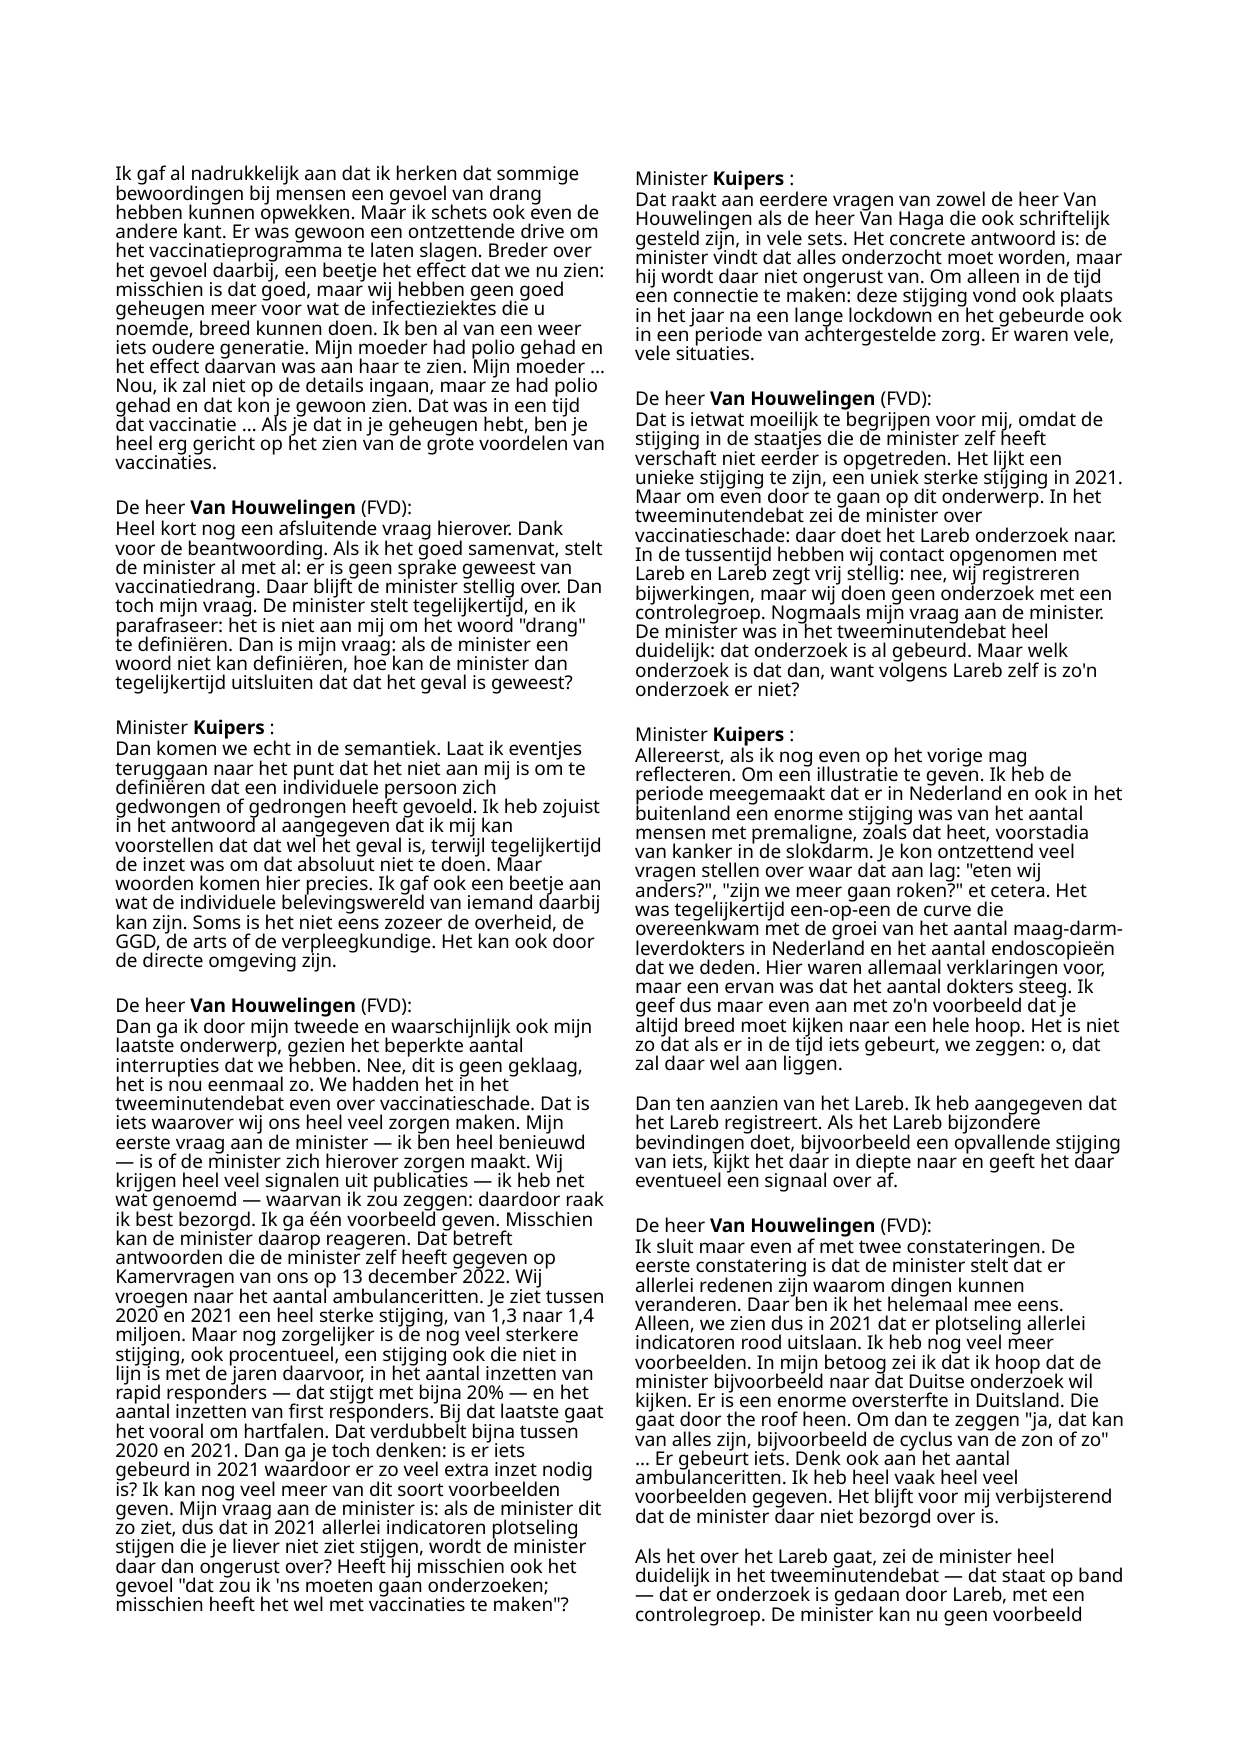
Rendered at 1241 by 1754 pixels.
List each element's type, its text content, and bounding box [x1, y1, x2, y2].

text Dan komen we echt in de semantiek. Laat ik eventjes teruggaan naar het punt dat het niet aan mij is om te definiëren dat een individuele persoon zich gedwongen of gedrongen heeft gevoeld. Ik heb zojuist in het antwoord al aangegeven dat ik mij kan voorstellen dat dat wel het geval is, terwijl tegelijkertijd de inzet was om dat absoluut niet te doen. Maar woorden komen hier precies. Ik gaf ook een beetje aan wat de individuele belevingswereld van iemand daarbij kan zijn. Soms is het niet eens zozeer de overheid, de GGD, de arts of de verpleegkundige. Het kan ook door de directe omgeving zijn. [115, 740, 605, 971]
text Dat raakt aan eerdere vragen van zowel de heer Van Houwelingen als de heer Van Haga die ook schriftelijk gesteld zijn, in vele sets. Het concrete antwoord is: de minister vindt dat alles onderzocht moet worden, maar hij wordt daar niet ongerust van. Om alleen in de tijd een connectie te maken: deze stijging vond ook plaats in het jaar na een lange lockdown en het gebeurde ook in een periode van achtergestelde zorg. Er waren vele, vele situaties. [635, 191, 1125, 364]
text Ik gaf al nadrukkelijk aan dat ik herken dat sommige bewoordingen bij mensen een gevoel van drang hebben kunnen opwekken. Maar ik schets ook even de andere kant. Er was gewoon een ontzettende drive om het vaccinatieprogramma te laten slagen. Breder over het gevoel daarbij, een beetje het effect dat we nu zien: misschien is dat goed, maar wij hebben geen goed geheugen meer voor wat de infectieziektes die u noemde, breed kunnen doen. Ik ben al van een weer iets oudere generatie. Mijn moeder had polio gehad en het effect daarvan was aan haar te zien. Mijn moeder … Nou, ik zal niet op de details ingaan, maar ze had polio gehad en dat kon je gewoon zien. Dat was in een tijd dat vaccinatie … Als je dat in je geheugen hebt, ben je heel erg gericht op het zien van de grote voordelen van vaccinaties. [115, 165, 605, 474]
text De heer Van Houwelingen (FVD): [635, 1212, 1125, 1238]
text Heel kort nog een afsluitende vraag hierover. Dank voor de beantwoording. Als ik het goed samenvat, stelt de minister al met al: er is geen sprake geweest van vaccinatiedrang. Daar blijft de minister stellig over. Dan toch mijn vraag. De minister stelt tegelijkertijd, en ik parafraseer: het is niet aan mij om het woord "drang" te definiëren. Dan is mijn vraag: als de minister een woord niet kan definiëren, hoe kan de minister dan tegelijkertijd uitsluiten dat dat het geval is geweest? [115, 520, 605, 694]
text Minister Kuipers : [115, 714, 605, 740]
text Dan ga ik door mijn tweede en waarschijnlijk ook mijn laatste onderwerp, gezien het beperkte aantal interrupties dat we hebben. Nee, dit is geen geklaag, het is nou eenmaal zo. We hadden het in het tweeminutendebat even over vaccinatieschade. Dat is iets waarover wij ons heel veel zorgen maken. Mijn eerste vraag aan de minister — ik ben heel benieuwd — is of de minister zich hierover zorgen maakt. Wij krijgen heel veel signalen uit publicaties — ik heb net wat genoemd — waarvan ik zou zeggen: daardoor raak ik best bezorgd. Ik ga één voorbeeld geven. Misschien kan de minister daarop reageren. Dat betreft antwoorden die de minister zelf heeft gegeven op Kamervragen van ons op 13 december 2022. Wij vroegen naar het aantal ambulanceritten. Je ziet tussen 2020 en 2021 een heel sterke stijging, van 1,3 naar 1,4 miljoen. Maar nog zorgelijker is de nog veel sterkere stijging, ook procentueel, een stijging ook die niet in lijn is met de jaren daarvoor, in het aantal inzetten van rapid responders — dat stijgt met bijna 20% — en het aantal inzetten van first responders. Bij dat laatste gaat het vooral om hartfalen. Dat verdubbelt bijna tussen 2020 en 2021. Dan ga je toch denken: is er iets gebeurd in 2021 waardoor er zo veel extra inzet nodig is? Ik kan nog veel meer van dit soort voorbeelden geven. Mijn vraag aan de minister is: als de minister dit zo ziet, dus dat in 2021 allerlei indicatoren plotseling stijgen die je liever niet ziet stijgen, wordt de minister daar dan ongerust over? Heeft hij misschien ook het gevoel "dat zou ik 'ns moeten gaan onderzoeken; misschien heeft het wel met vaccinaties te maken"? [115, 1018, 605, 1615]
text Allereerst, als ik nog even op het vorige mag reflecteren. Om een illustratie te geven. Ik heb de periode meegemaakt dat er in Nederland en ook in het buitenland een enorme stijging was van het aantal mensen met premaligne, zoals dat heet, voorstadia van kanker in de slokdarm. Je kon ontzettend veel vragen stellen over waar dat aan lag: "eten wij anders?", "zijn we meer gaan roken?" et cetera. Het was tegelijkertijd een-op-een de curve die overeenkwam met de groei van het aantal maag-darm-leverdokters in Nederland en het aantal endoscopieën dat we deden. Hier waren allemaal verklaringen voor, maar een ervan was dat het aantal dokters steeg. Ik geef dus maar even aan met zo'n voorbeeld dat je altijd breed moet kijken naar een hele hoop. Het is niet zo dat als er in de tijd iets gebeurt, we zeggen: o, dat zal daar wel aan liggen. [635, 747, 1125, 1074]
text Dan ten aanzien van het Lareb. Ik heb aangegeven dat het Lareb registreert. Als het Lareb bijzondere bevindingen doet, bijvoorbeeld een opvallende stijging van iets, kijkt het daar in diepte naar en geeft het daar eventueel een signaal over af. [635, 1095, 1125, 1191]
text Ik sluit maar even af met twee constateringen. De eerste constatering is dat de minister stelt dat er allerlei redenen zijn waarom dingen kunnen veranderen. Daar ben ik het helemaal mee eens. Alleen, we zien dus in 2021 dat er plotseling allerlei indicatoren rood uitslaan. Ik heb nog veel meer voorbeelden. In mijn betoog zei ik dat ik hoop dat de minister bijvoorbeeld naar dat Duitse onderzoek wil kijken. Er is een enorme oversterfte in Duitsland. Die gaat door the roof heen. Om dan te zeggen "ja, dat kan van alles zijn, bijvoorbeeld de cyclus van de zon of zo" … Er gebeurt iets. Denk ook aan het aantal ambulanceritten. Ik heb heel vaak heel veel voorbeelden gegeven. Het blijft voor mij verbijsterend dat de minister daar niet bezorgd over is. [635, 1238, 1125, 1527]
text Minister Kuipers : [635, 721, 1125, 747]
text De heer Van Houwelingen (FVD): [635, 385, 1125, 411]
text Dat is ietwat moeilijk te begrijpen voor mij, omdat de stijging in de staatjes die de minister zelf heeft verschaft niet eerder is opgetreden. Het lijkt een unieke stijging te zijn, een uniek sterke stijging in 2021. Maar om even door te gaan op dit onderwerp. In het tweeminutendebat zei de minister over vaccinatieschade: daar doet het Lareb onderzoek naar. In de tussentijd hebben wij contact opgenomen met Lareb en Lareb zegt vrij stellig: nee, wij registreren bijwerkingen, maar wij doen geen onderzoek met een controlegroep. Nogmaals mijn vraag aan de minister. De minister was in het tweeminutendebat heel duidelijk: dat onderzoek is al gebeurd. Maar welk onderzoek is dat dan, want volgens Lareb zelf is zo'n onderzoek er niet? [635, 411, 1125, 700]
text De heer Van Houwelingen (FVD): [115, 992, 605, 1018]
text De heer Van Houwelingen (FVD): [115, 494, 605, 520]
text Als het over het Lareb gaat, zei de minister heel duidelijk in het tweeminutendebat — dat staat op band — dat er onderzoek is gedaan door Lareb, met een controlegroep. De minister kan nu geen voorbeeld [635, 1548, 1125, 1625]
text Minister Kuipers : [635, 165, 1125, 191]
